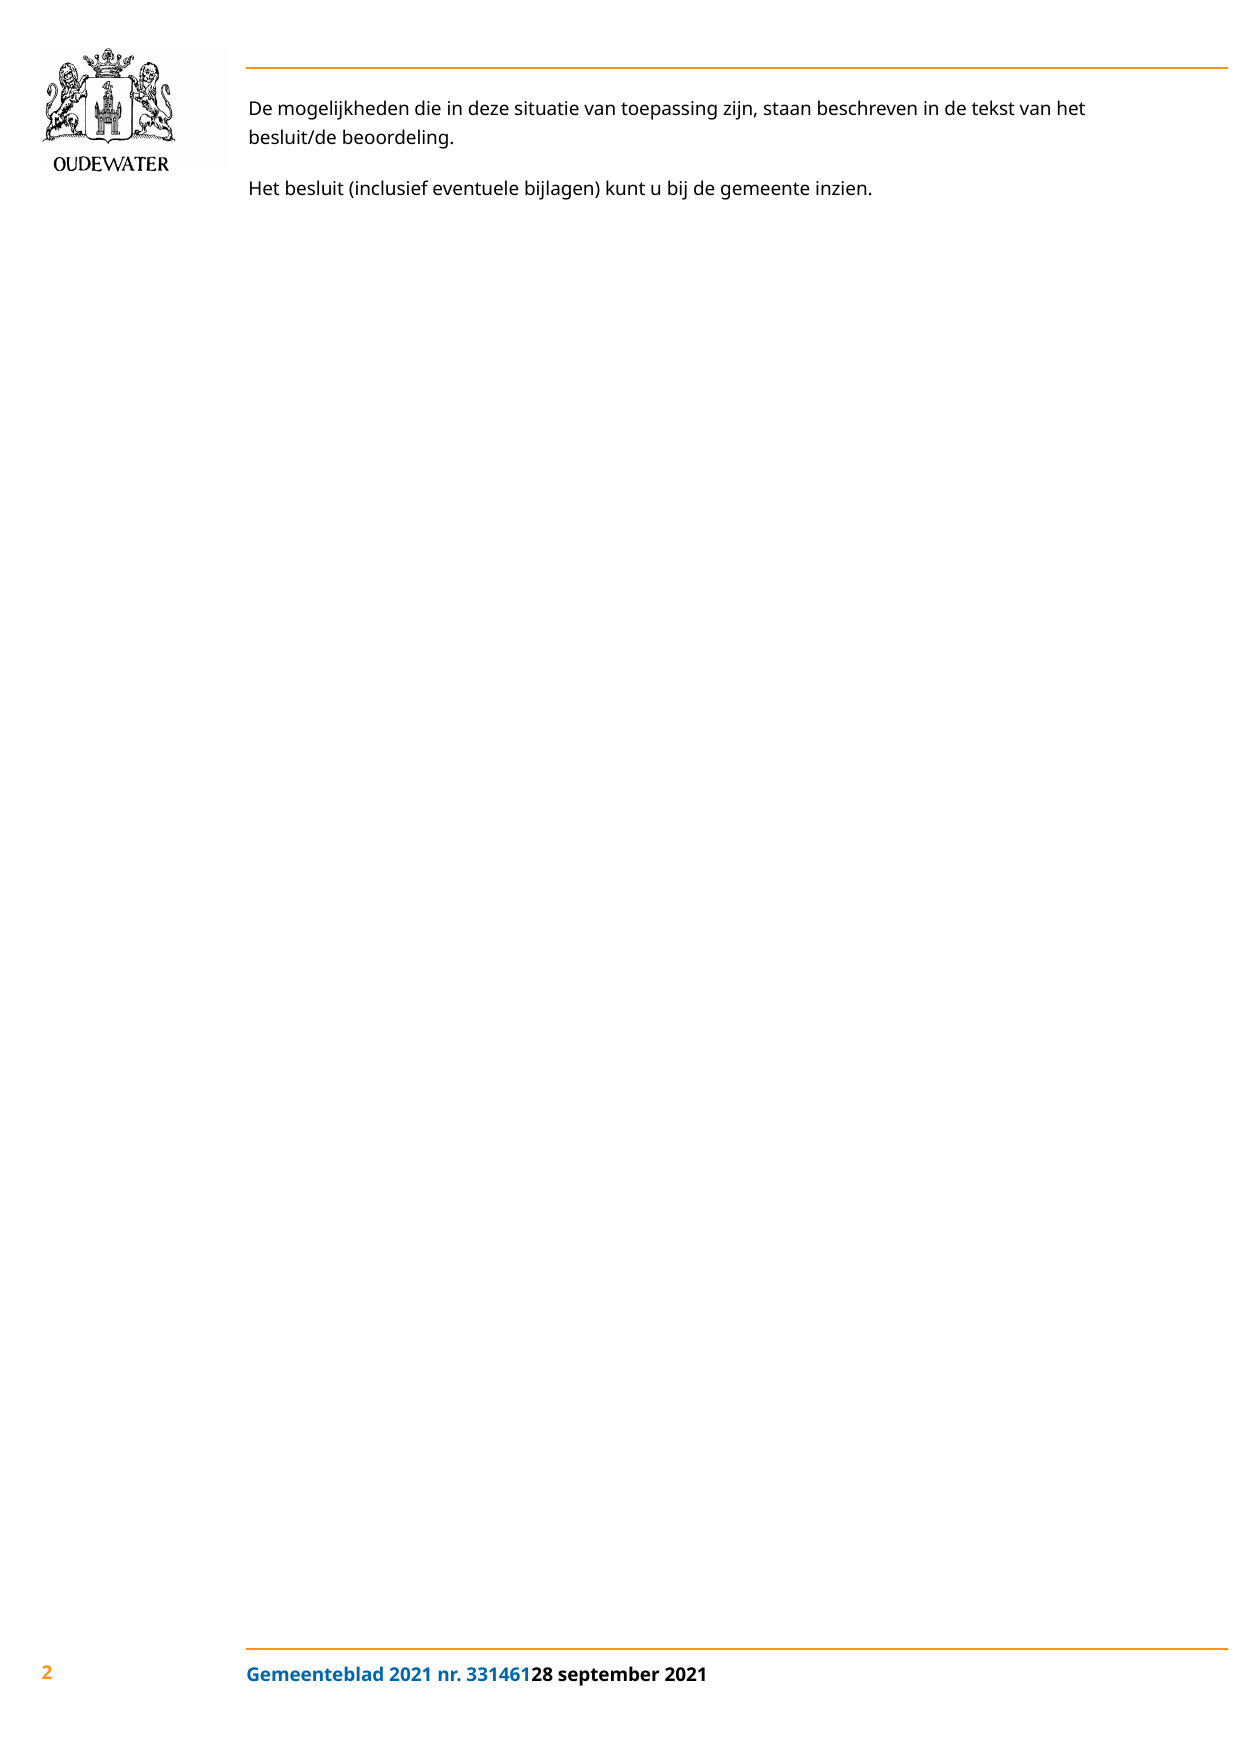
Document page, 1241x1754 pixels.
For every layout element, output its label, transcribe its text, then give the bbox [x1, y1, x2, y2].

picture [41, 47, 231, 172]
text Het besluit (inclusief eventuele bijlagen) kunt u bij de gemeente inzien. [248, 175, 1152, 201]
text De mogelijkheden die in deze situatie van toepassing zijn, staan beschreven in de tekst van het besluit/de beoordeling. [248, 95, 1152, 150]
